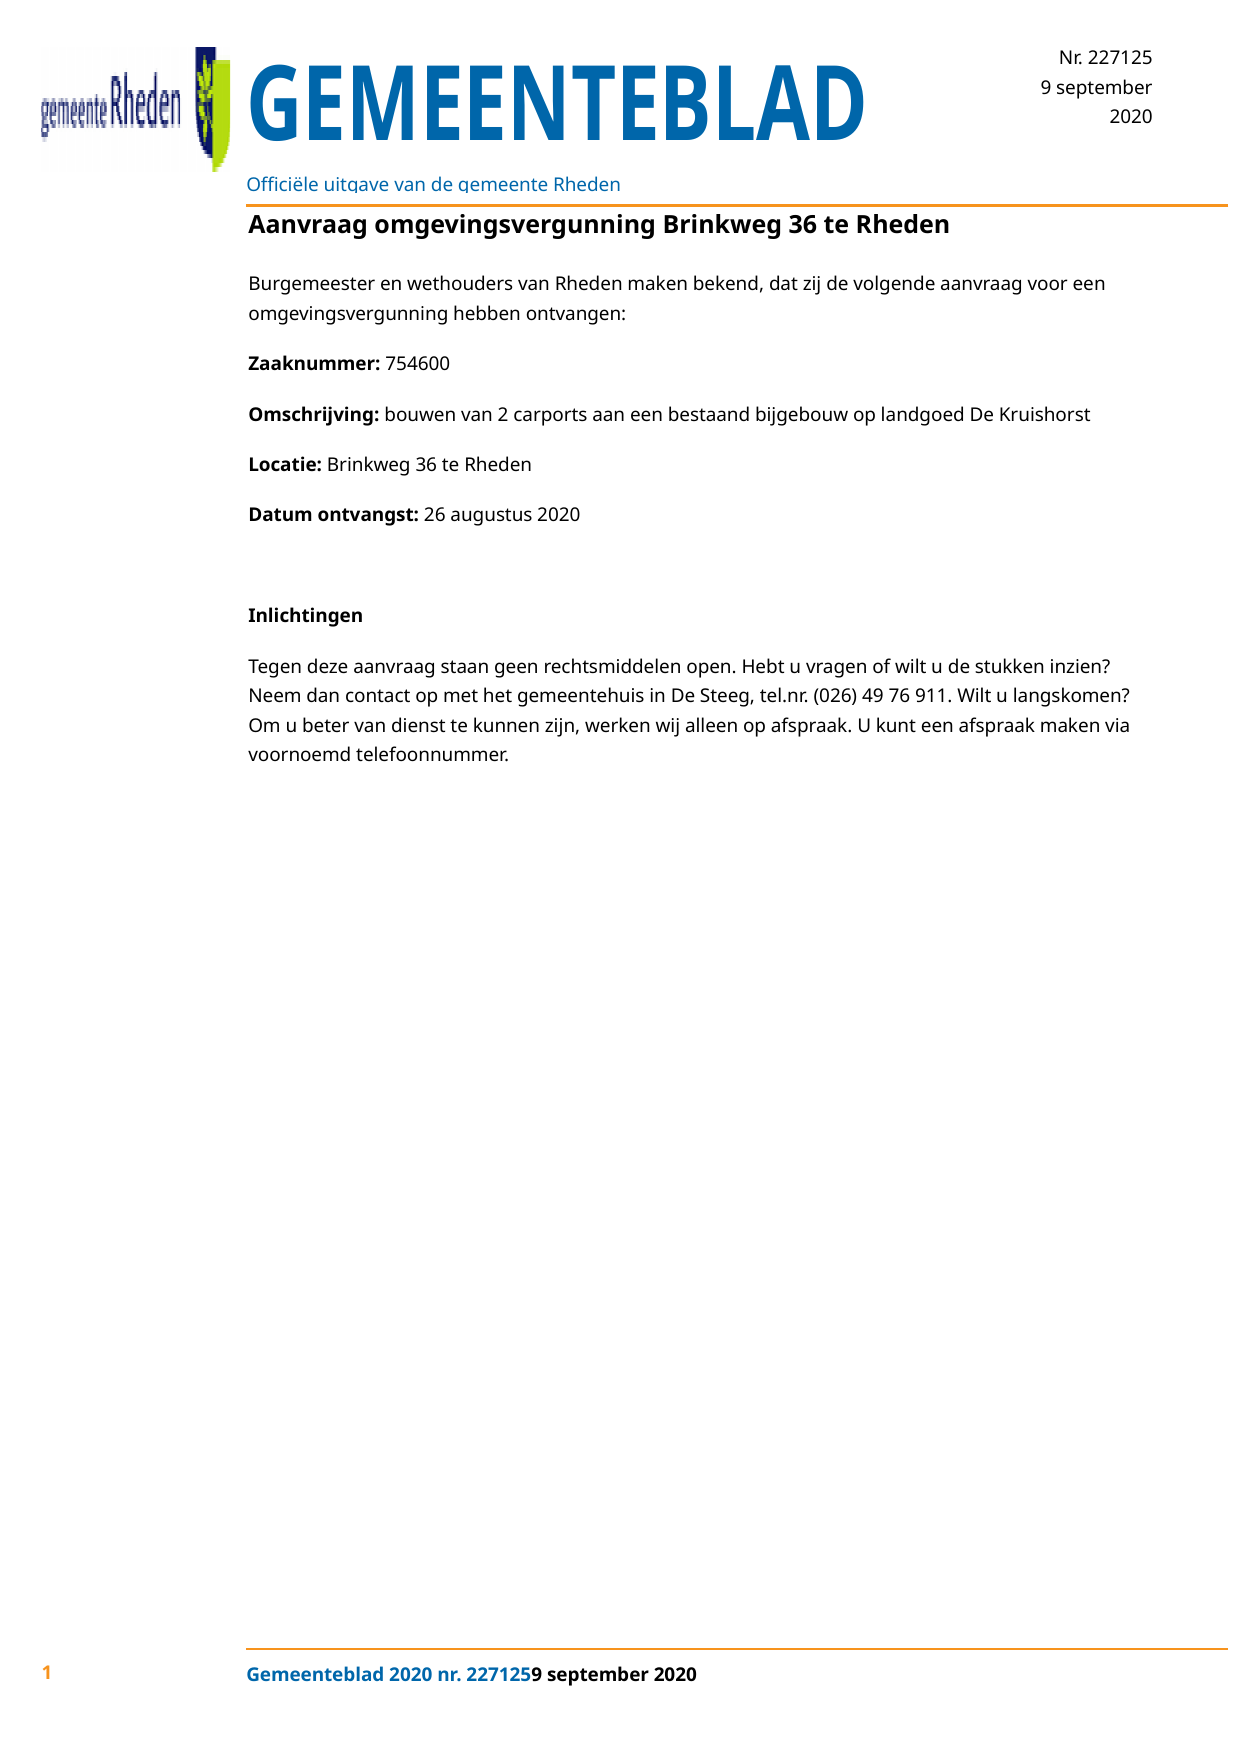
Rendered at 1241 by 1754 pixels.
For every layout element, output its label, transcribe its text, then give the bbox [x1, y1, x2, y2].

text Locatie: Brinkweg 36 te Rheden [248, 451, 1152, 477]
text Inlichtingen [248, 602, 1152, 628]
text Datum ontvangst: 26 augustus 2020 [248, 502, 1152, 527]
text Aanvraag omgevingsvergunning Brinkweg 36 te Rheden [248, 207, 1152, 241]
picture [41, 47, 231, 172]
text Zaaknummer: 754600 [248, 350, 1152, 376]
text Tegen deze aanvraag staan geen rechtsmiddelen open. Hebt u vragen of wilt u de stukken inzien? Neem dan contact op met het gemeentehuis in De Steeg, tel.nr. (026) 49 76 911. Wilt u langskomen? Om u beter van dienst te kunnen zijn, werken wij alleen op afspraak. U kunt een afspraak maken via voornoemd telefoonnummer. [248, 653, 1152, 767]
text Omschrijving: bouwen van 2 carports aan een bestaand bijgebouw op landgoed De Kruishorst [248, 401, 1152, 426]
text Burgemeester en wethouders van Rheden maken bekend, dat zij de volgende aanvraag voor een omgevingsvergunning hebben ontvangen: [248, 270, 1152, 326]
